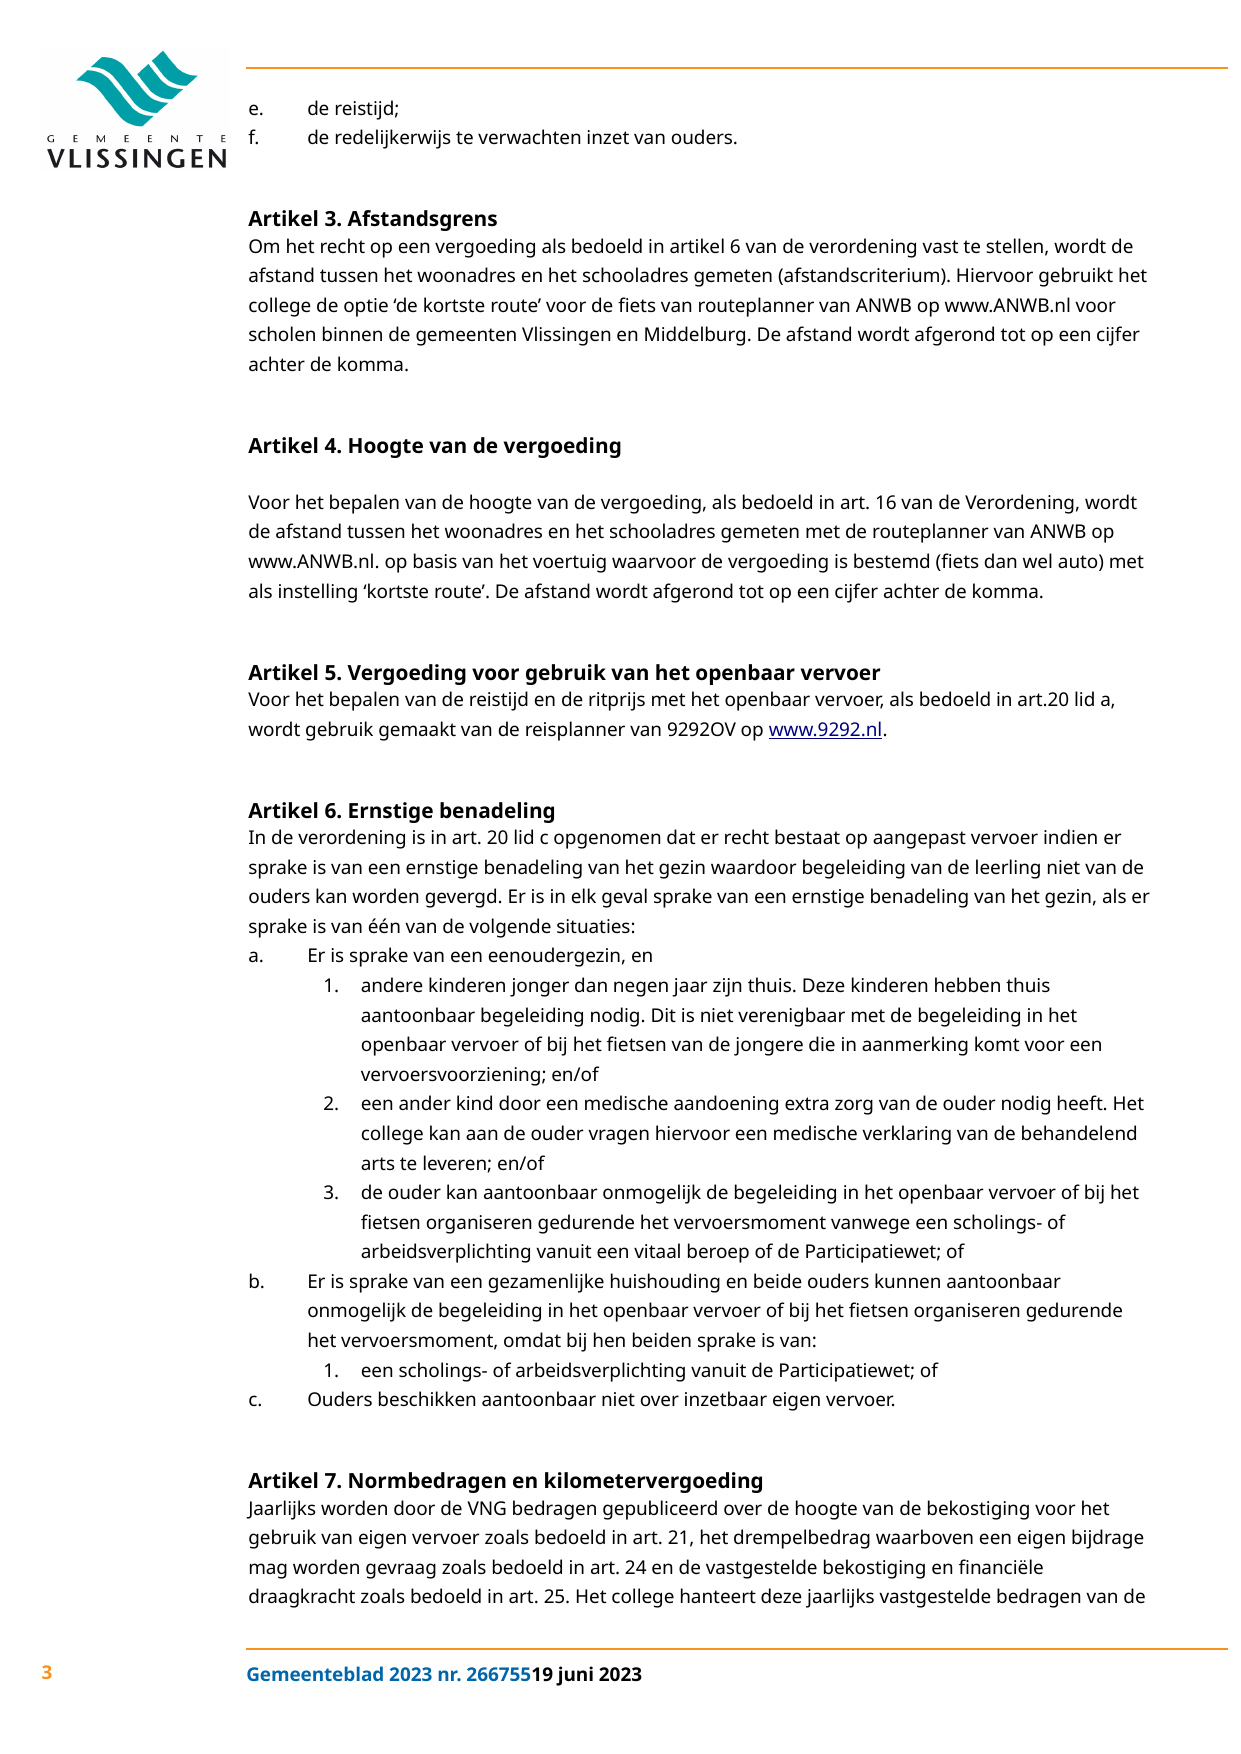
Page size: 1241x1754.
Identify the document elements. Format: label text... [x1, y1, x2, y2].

text Jaarlijks worden door de VNG bedragen gepubliceerd over de hoogte van de bekostiging voor het gebruik van eigen vervoer zoals bedoeld in art. 21, het drempelbedrag waarboven een eigen bijdrage mag worden gevraag zoals bedoeld in art. 24 en de vastgestelde bekostiging en financiële draagkracht zoals bedoeld in art. 25. Het college hanteert deze jaarlijks vastgestelde bedragen van de [248, 1495, 1152, 1609]
text Voor het bepalen van de reistijd en de ritprijs met het openbaar vervoer, als bedoeld in art.20 lid a, wordt gebruik gemaakt van de reisplanner van 9292OV op www.9292.nl. [248, 686, 1152, 742]
text Om het recht op een vergoeding als bedoeld in artikel 6 van de verordening vast te stellen, wordt de afstand tussen het woonadres en het schooladres gemeten (afstandscriterium). Hiervoor gebruikt het college de optie ‘de kortste route’ voor de fiets van routeplanner van ANWB op www.ANWB.nl voor scholen binnen de gemeenten Vlissingen en Middelburg. De afstand wordt afgerond tot op een cijfer achter de komma. [248, 233, 1152, 377]
list een ander kind door een medische aandoening extra zorg van de ouder nodig heeft. Het college kan aan de ouder vragen hiervoor een medische verklaring van de behandelend arts te leveren; en/of [323, 1091, 1152, 1176]
list andere kinderen jonger dan negen jaar zijn thuis. Deze kinderen hebben thuis aantoonbaar begeleiding nodig. Dit is niet verenigbaar met de begeleiding in het openbaar vervoer of bij het fietsen van de jongere die in aanmerking komt voor een vervoersvoorziening; en/of [323, 972, 1152, 1087]
list een scholings- of arbeidsverplichting vanuit de Participatiewet; of [323, 1357, 1152, 1383]
text Artikel 4. Hoogte van de vergoeding [248, 431, 1152, 459]
list de reistijd; [248, 95, 1152, 121]
list de ouder kan aantoonbaar onmogelijk de begeleiding in het openbaar vervoer of bij het fietsen organiseren gedurende het vervoersmoment vanwege een scholings- of arbeidsverplichting vanuit een vitaal beroep of de Participatiewet; of [323, 1179, 1152, 1264]
text Voor het bepalen van de hoogte van de vergoeding, als bedoeld in art. 16 van de Verordening, wordt de afstand tussen het woonadres en het schooladres gemeten met de routeplanner van ANWB op www.ANWB.nl. op basis van het voertuig waarvoor de vergoeding is bestemd (fiets dan wel auto) met als instelling ‘kortste route’. De afstand wordt afgerond tot op een cijfer achter de komma. [248, 489, 1152, 604]
list Er is sprake van een gezamenlijke huishouding en beide ouders kunnen aantoonbaar onmogelijk de begeleiding in het openbaar vervoer of bij het fietsen organiseren gedurende het vervoersmoment, omdat bij hen beiden sprake is van: [248, 1268, 1152, 1353]
text In de verordening is in art. 20 lid c opgenomen dat er recht bestaat op aangepast vervoer indien er sprake is van een ernstige benadeling van het gezin waardoor begeleiding van de leerling niet van de ouders kan worden gevergd. Er is in elk geval sprake van een ernstige benadeling van het gezin, als er sprake is van één van de volgende situaties: [248, 824, 1152, 939]
list de redelijkerwijs te verwachten inzet van ouders. [248, 124, 1152, 150]
list Ouders beschikken aantoonbaar niet over inzetbaar eigen vervoer. [248, 1386, 1152, 1412]
text Artikel 6. Ernstige benadeling [248, 796, 1152, 824]
text Artikel 3. Afstandsgrens [248, 204, 1152, 233]
list Er is sprake van een eenoudergezin, en [248, 943, 1152, 968]
text Artikel 7. Normbedragen en kilometervergoeding [248, 1466, 1152, 1495]
picture [41, 47, 231, 172]
text Artikel 5. Vergoeding voor gebruik van het openbaar vervoer [248, 658, 1152, 686]
